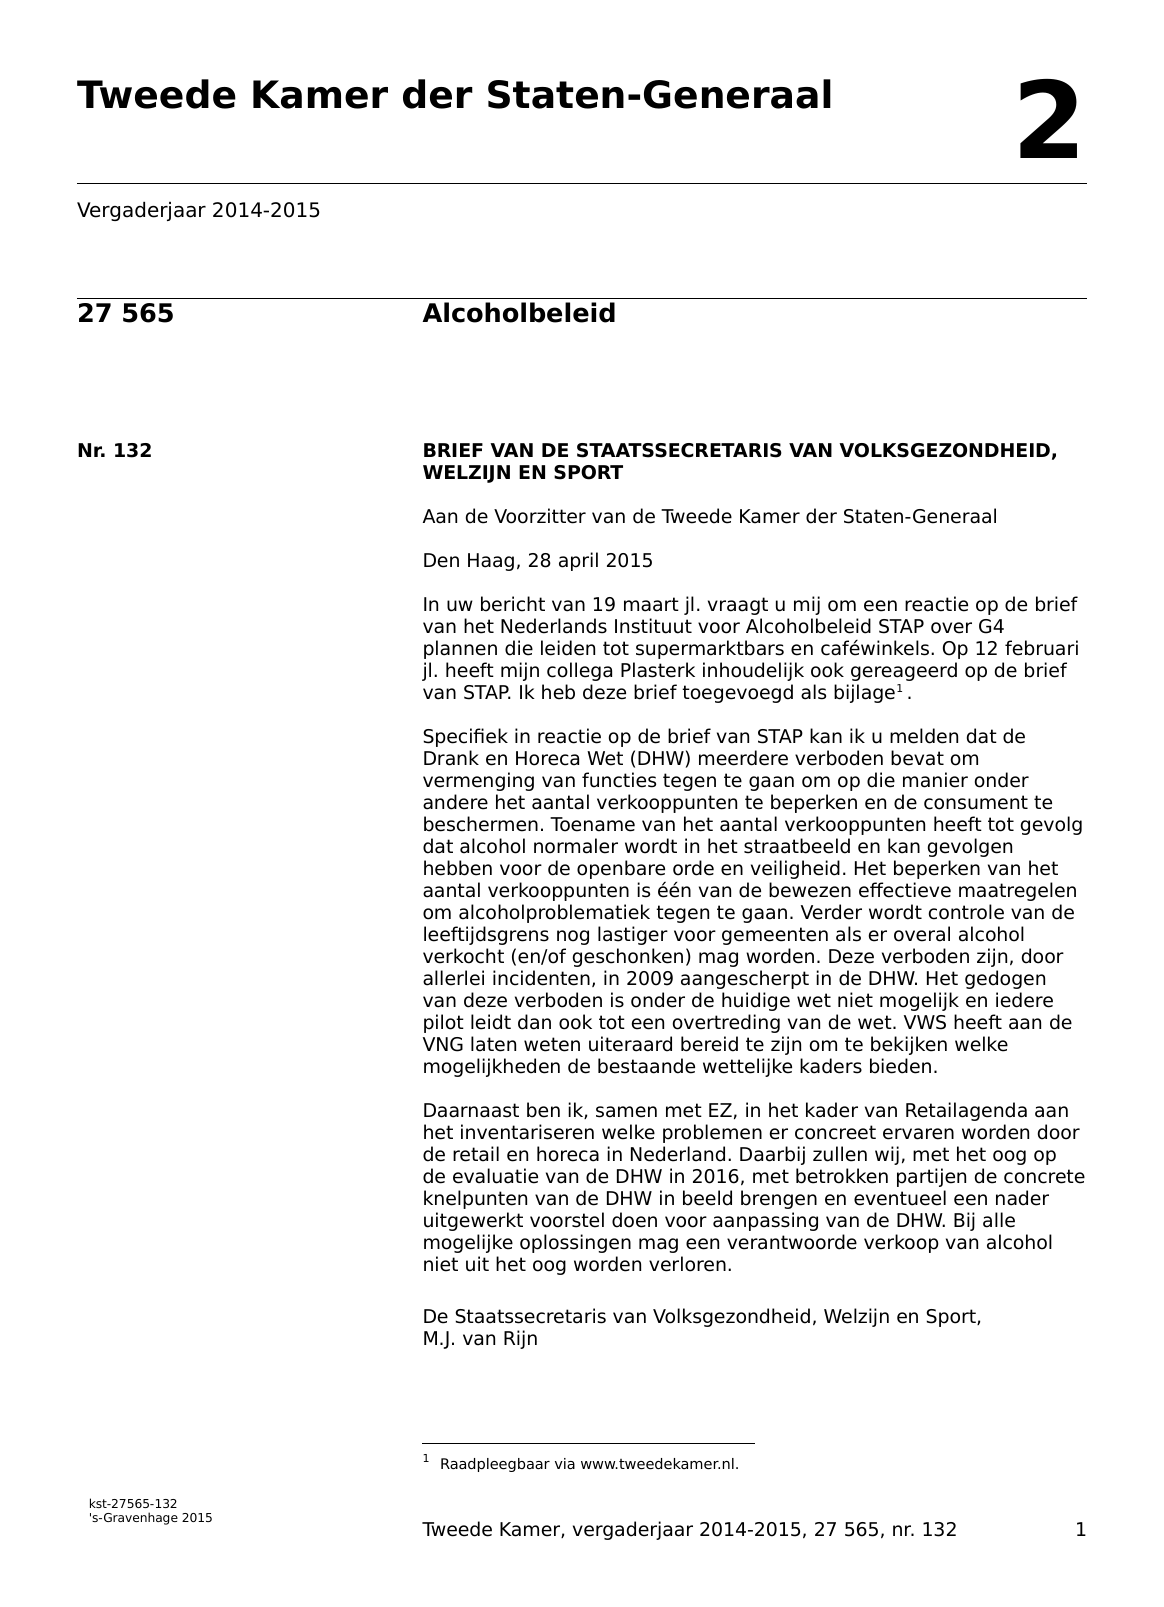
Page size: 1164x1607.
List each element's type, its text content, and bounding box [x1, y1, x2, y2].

text Specifiek in reactie op de brief van STAP kan ik u melden dat de Drank en Horeca Wet (DHW) meerdere verboden bevat om vermenging van functies tegen te gaan om op die manier onder andere het aantal verkooppunten te beperken en de consument te beschermen. Toename van het aantal verkooppunten heeft tot gevolg dat alcohol normaler wordt in het straatbeeld en kan gevolgen hebben voor de openbare orde en veiligheid. Het beperken van het aantal verkooppunten is één van de bewezen effectieve maatregelen om alcoholproblematiek tegen te gaan. Verder wordt controle van de leeftijdsgrens nog lastiger voor gemeenten als er overal alcohol verkocht (en/of geschonken) mag worden. Deze verboden zijn, door allerlei incidenten, in 2009 aangescherpt in de DHW. Het gedogen van deze verboden is onder de huidige wet niet mogelijk en iedere pilot leidt dan ook tot een overtreding van de wet. VWS heeft aan de VNG laten weten uiteraard bereid te zijn om te bekijken welke mogelijkheden de bestaande wettelijke kaders bieden. [422, 726, 1087, 1078]
text Daarnaast ben ik, samen met EZ, in het kader van Retailagenda aan het inventariseren welke problemen er concreet ervaren worden door de retail en horeca in Nederland. Daarbij zullen wij, met het oog op de evaluatie van de DHW in 2016, met betrokken partijen de concrete knelpunten van de DHW in beeld brengen en eventueel een nader uitgewerkt voorstel doen voor aanpassing van de DHW. Bij alle mogelijke oplossingen mag een verantwoorde verkoop van alcohol niet uit het oog worden verloren. [422, 1100, 1087, 1276]
text 's-Gravenhage 2015 [88, 1511, 323, 1525]
text Den Haag, 28 april 2015 [422, 550, 1087, 572]
table_header Tweede Kamer der Staten-Generaal [77, 59, 886, 183]
text Raadpleegbaar via www.tweedekamer.nl. [422, 1452, 1087, 1474]
text In uw bericht van 19 maart jl. vraagt u mij om een reactie op de brief van het Nederlands Instituut voor Alcoholbeleid STAP over G4 plannen die leiden tot supermarktbars en caféwinkels. Op 12 februari jl. heeft mijn collega Plasterk inhoudelijk ook gereageerd op de brief van STAP. Ik heb deze brief toegevoegd als bijlage. [422, 594, 1087, 704]
text De Staatssecretaris van Volksgezondheid, Welzijn en Sport, M.J. van Rijn [422, 1306, 1087, 1350]
subtitle 27 565 Alcoholbeleid [77, 299, 1087, 329]
text Aan de Voorzitter van de Tweede Kamer der Staten-Generaal [422, 506, 1087, 528]
text kst-27565-132 [88, 1497, 323, 1511]
subtitle Nr. 132 BRIEF VAN DE STAATSSECRETARIS VAN VOLKSGEZONDHEID, WELZIJN EN SPORT [77, 440, 1087, 484]
table_cell Vergaderjaar 2014-2015 [77, 184, 1087, 298]
table_header 2 [886, 59, 1087, 183]
